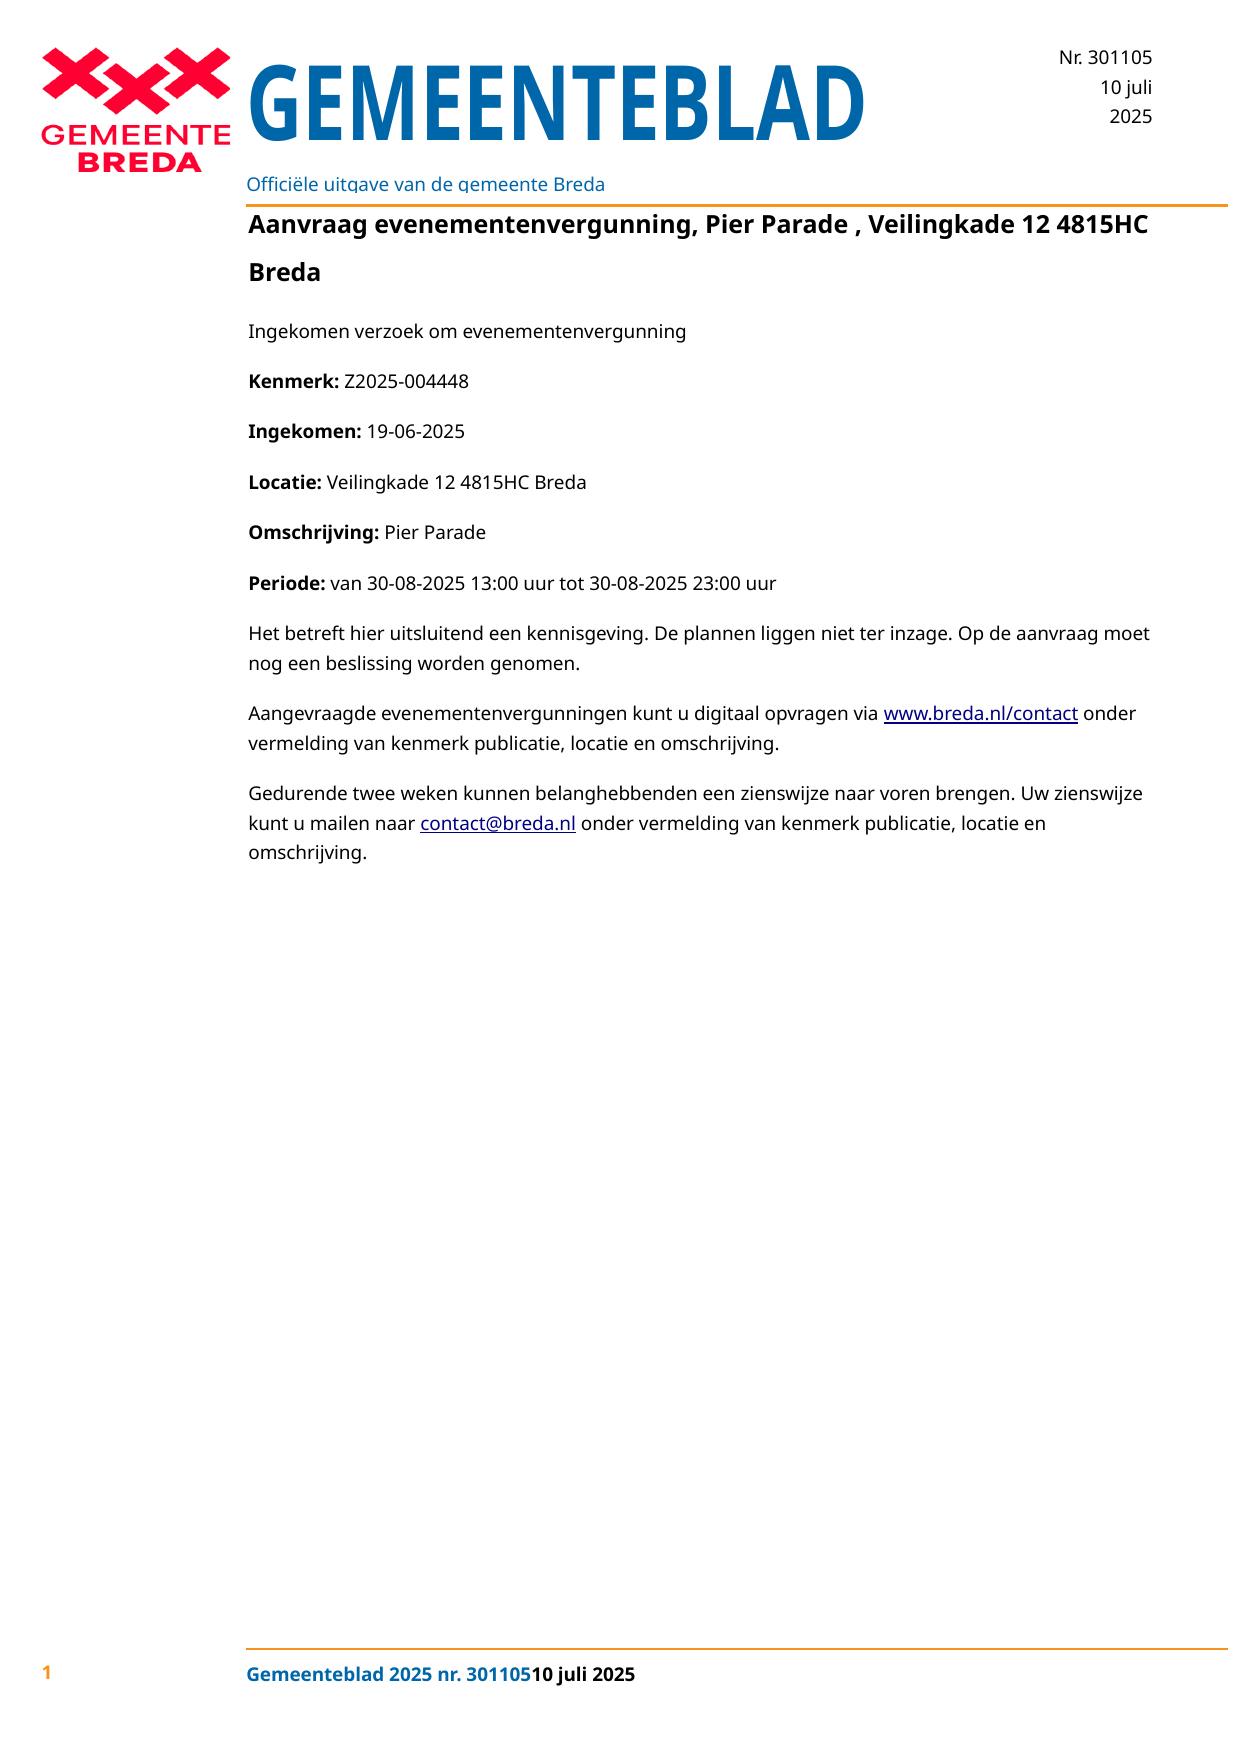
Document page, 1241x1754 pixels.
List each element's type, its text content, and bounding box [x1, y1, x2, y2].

text Het betreft hier uitsluitend een kennisgeving. De plannen liggen niet ter inzage. Op de aanvraag moet nog een beslissing worden genomen. [248, 620, 1152, 676]
text Periode: van 30-08-2025 13:00 uur tot 30-08-2025 23:00 uur [248, 570, 1152, 596]
text Ingekomen verzoek om evenementenvergunning [248, 318, 1152, 344]
text Gedurende twee weken kunnen belanghebbenden een zienswijze naar voren brengen. Uw zienswijze kunt u mailen naar contact@breda.nl onder vermelding van kenmerk publicatie, locatie en omschrijving. [248, 780, 1152, 865]
text Aangevraagde evenementenvergunningen kunt u digitaal opvragen via www.breda.nl/contact onder vermelding van kenmerk publicatie, locatie en omschrijving. [248, 700, 1152, 756]
text Locatie: Veilingkade 12 4815HC Breda [248, 469, 1152, 495]
text Aanvraag evenementenvergunning, Pier Parade , Veilingkade 12 4815HC Breda [248, 207, 1152, 288]
text Omschrijving: Pier Parade [248, 519, 1152, 545]
text Kenmerk: Z2025-004448 [248, 368, 1152, 394]
picture [41, 47, 231, 172]
text Ingekomen: 19-06-2025 [248, 419, 1152, 444]
